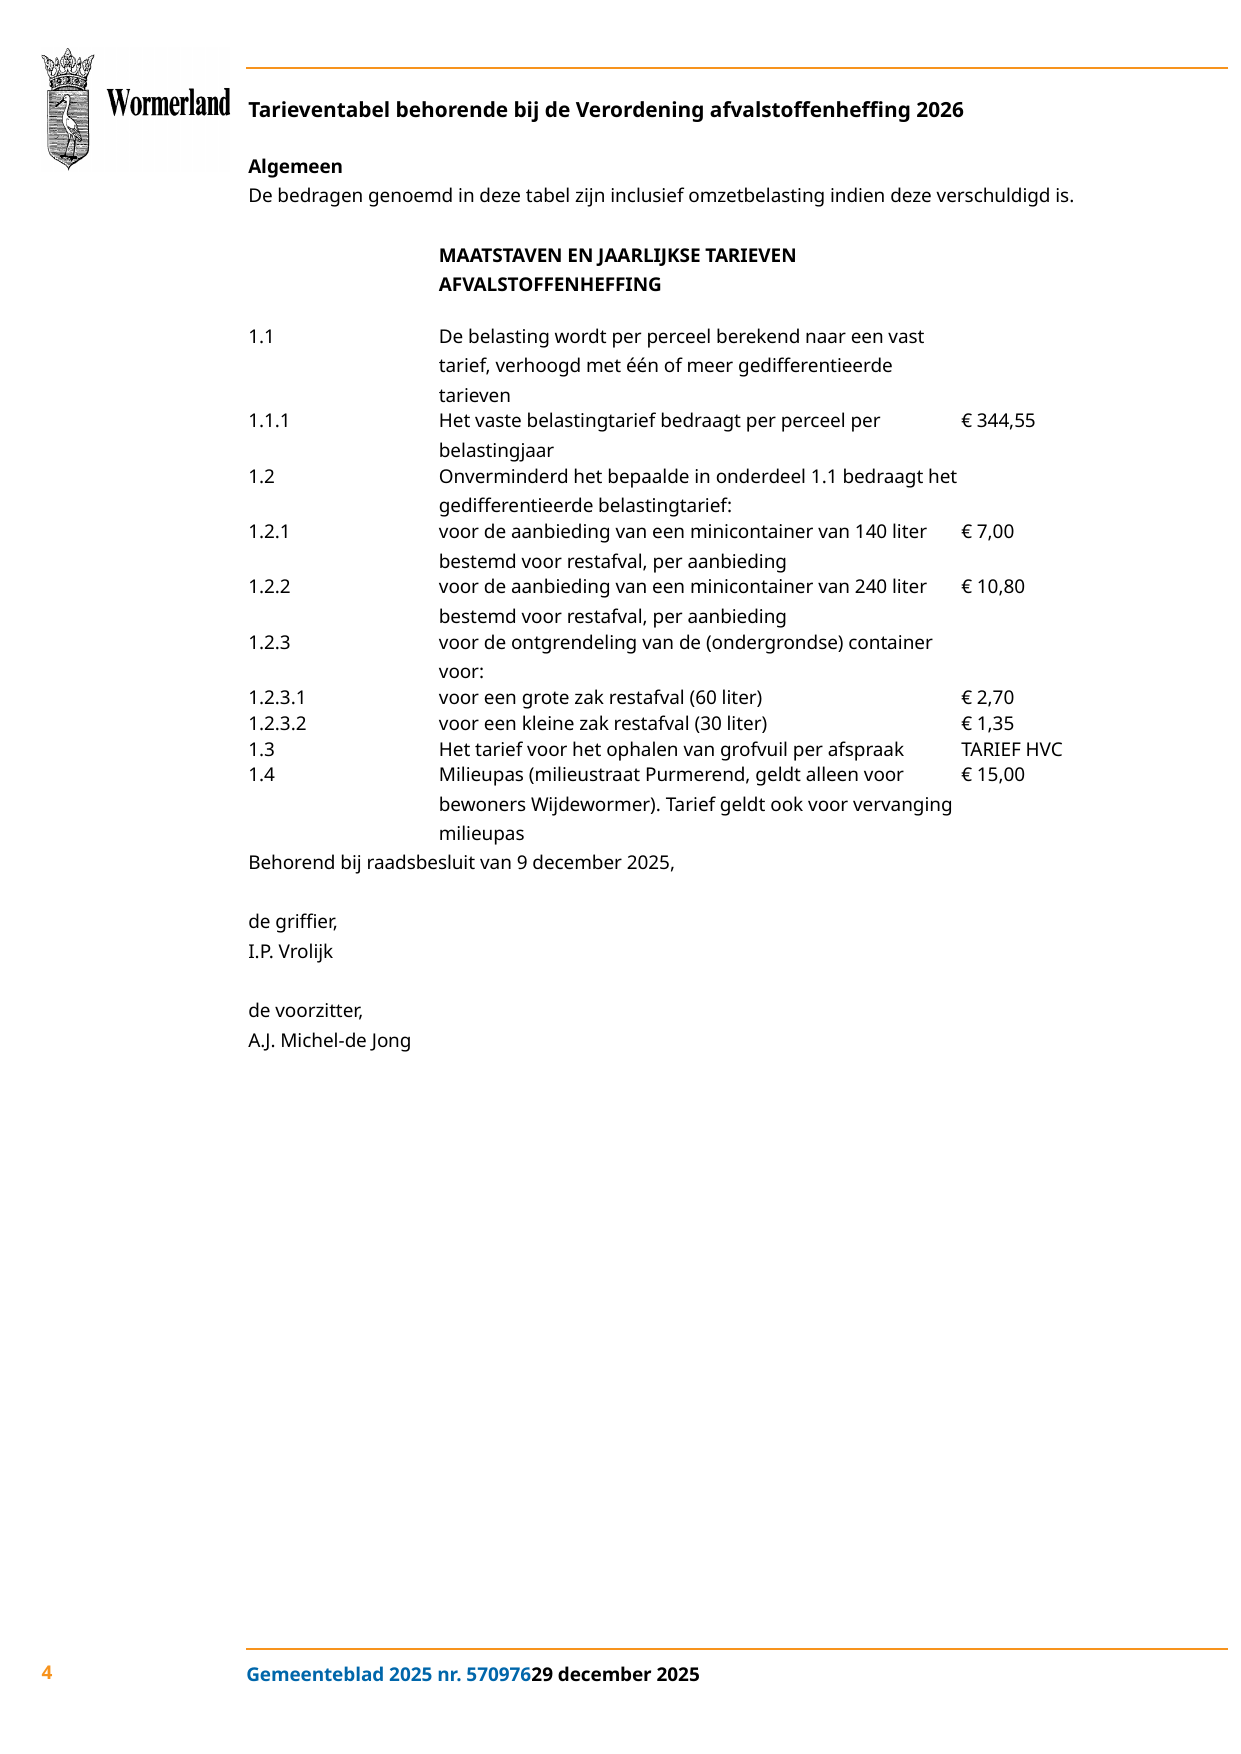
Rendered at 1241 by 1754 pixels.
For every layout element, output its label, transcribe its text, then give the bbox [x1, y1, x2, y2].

table_cell voor de ontgrendeling van de (ondergrondse) container voor: [439, 629, 961, 684]
table_cell 1.2.3.1 [248, 684, 439, 710]
table_cell 1.2.2 [248, 574, 439, 629]
text Algemeen [248, 153, 1152, 179]
table_cell 1.1.1 [248, 408, 439, 463]
table_cell Het vaste belastingtarief bedraagt per perceel per belastingjaar [439, 408, 961, 463]
table_cell 1.2.1 [248, 518, 439, 574]
table_cell TARIEF HVC [961, 736, 1152, 761]
table_cell € 2,70 [961, 684, 1152, 710]
text de griffier, [248, 909, 1152, 934]
table_cell Milieupas (milieustraat Purmerend, geldt alleen voor bewoners Wijdewormer). Tarief geldt ook voor vervanging milieupas [439, 761, 961, 846]
table_cell voor de aanbieding van een minicontainer van 140 liter bestemd voor restafval, per aanbieding [439, 518, 961, 574]
text De bedragen genoemd in deze tabel zijn inclusief omzetbelasting indien deze verschuldigd is. [248, 182, 1152, 208]
table_header [961, 242, 1152, 297]
text A.J. Michel-de Jong [248, 1027, 1152, 1053]
table_cell [439, 297, 961, 323]
table_cell Onverminderd het bepaalde in onderdeel 1.1 bedraagt het gedifferentieerde belastingtarief: [439, 463, 961, 518]
table_cell [961, 323, 1152, 408]
table_cell voor de aanbieding van een minicontainer van 240 liter bestemd voor restafval, per aanbieding [439, 574, 961, 629]
picture [41, 47, 231, 172]
table_cell € 10,80 [961, 574, 1152, 629]
text Behorend bij raadsbesluit van 9 december 2025, [248, 849, 1152, 875]
table_header [248, 242, 439, 297]
table_cell 1.2.3 [248, 629, 439, 684]
table_header MAATSTAVEN EN JAARLIJKSE TARIEVEN AFVALSTOFFENHEFFING [439, 242, 961, 297]
table_cell 1.1 [248, 323, 439, 408]
table_cell [961, 629, 1152, 684]
table_cell 1.2 [248, 463, 439, 518]
text de voorzitter, [248, 997, 1152, 1023]
table_cell 1.4 [248, 761, 439, 846]
table_cell € 1,35 [961, 710, 1152, 736]
table_cell € 7,00 [961, 518, 1152, 574]
table_cell [961, 297, 1152, 323]
table_cell [961, 463, 1152, 518]
table_cell € 344,55 [961, 408, 1152, 463]
table_cell voor een kleine zak restafval (30 liter) [439, 710, 961, 736]
text Tarieventabel behorende bij de Verordening afvalstoffenheffing 2026 [248, 95, 1152, 123]
table_cell 1.3 [248, 736, 439, 761]
table_cell De belasting wordt per perceel berekend naar een vast tarief, verhoogd met één of meer gedifferentieerde tarieven [439, 323, 961, 408]
table_cell [248, 297, 439, 323]
table_cell voor een grote zak restafval (60 liter) [439, 684, 961, 710]
table_cell € 15,00 [961, 761, 1152, 846]
table_cell Het tarief voor het ophalen van grofvuil per afspraak [439, 736, 961, 761]
table_cell 1.2.3.2 [248, 710, 439, 736]
text I.P. Vrolijk [248, 938, 1152, 964]
